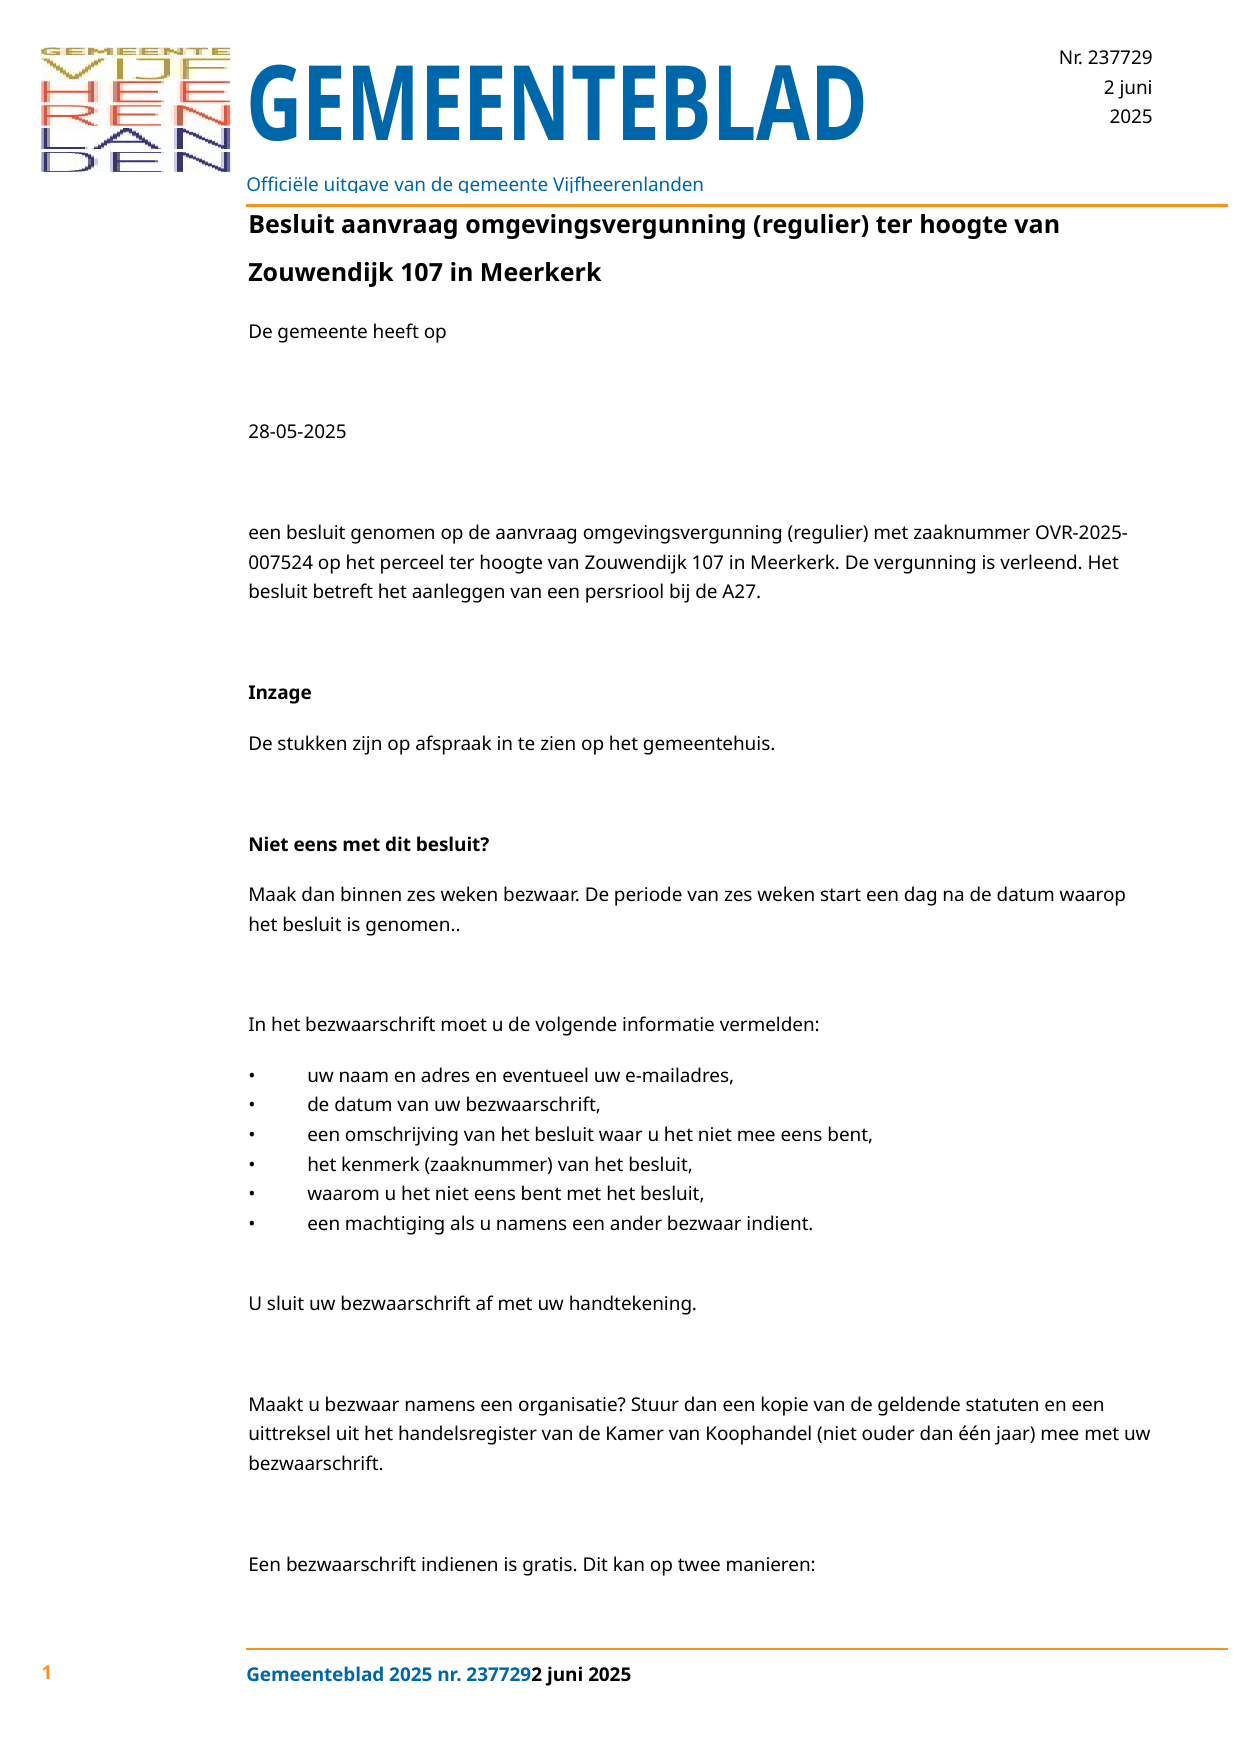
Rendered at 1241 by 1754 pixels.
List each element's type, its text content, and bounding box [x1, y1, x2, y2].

text Maakt u bezwaar namens een organisatie? Stuur dan een kopie van de geldende statuten en een uittreksel uit het handelsregister van de Kamer van Koophandel (niet ouder dan één jaar) mee met uw bezwaarschrift. [248, 1391, 1152, 1476]
text Inzage [248, 679, 1152, 705]
text 28-05-2025 [248, 419, 1152, 444]
text Niet eens met dit besluit? [248, 831, 1152, 857]
list het kenmerk (zaaknummer) van het besluit, [248, 1151, 1152, 1177]
text Een bezwaarschrift indienen is gratis. Dit kan op twee manieren: [248, 1551, 1152, 1577]
text U sluit uw bezwaarschrift af met uw handtekening. [248, 1290, 1152, 1316]
list een machtiging als u namens een ander bezwaar indient. [248, 1210, 1152, 1236]
text Maak dan binnen zes weken bezwaar. De periode van zes weken start een dag na de datum waarop het besluit is genomen.. [248, 881, 1152, 937]
text Besluit aanvraag omgevingsvergunning (regulier) ter hoogte van Zouwendijk 107 in Meerkerk [248, 207, 1152, 288]
picture [41, 47, 231, 172]
list de datum van uw bezwaarschrift, [248, 1092, 1152, 1117]
text In het bezwaarschrift moet u de volgende informatie vermelden: [248, 1012, 1152, 1037]
text De stukken zijn op afspraak in te zien op het gemeentehuis. [248, 730, 1152, 756]
list uw naam en adres en eventueel uw e-mailadres, [248, 1062, 1152, 1088]
list waarom u het niet eens bent met het besluit, [248, 1180, 1152, 1206]
text De gemeente heeft op [248, 318, 1152, 344]
text een besluit genomen op de aanvraag omgevingsvergunning (regulier) met zaaknummer OVR-2025-007524 op het perceel ter hoogte van Zouwendijk 107 in Meerkerk. De vergunning is verleend. Het besluit betreft het aanleggen van een persriool bij de A27. [248, 519, 1152, 604]
list een omschrijving van het besluit waar u het niet mee eens bent, [248, 1121, 1152, 1147]
